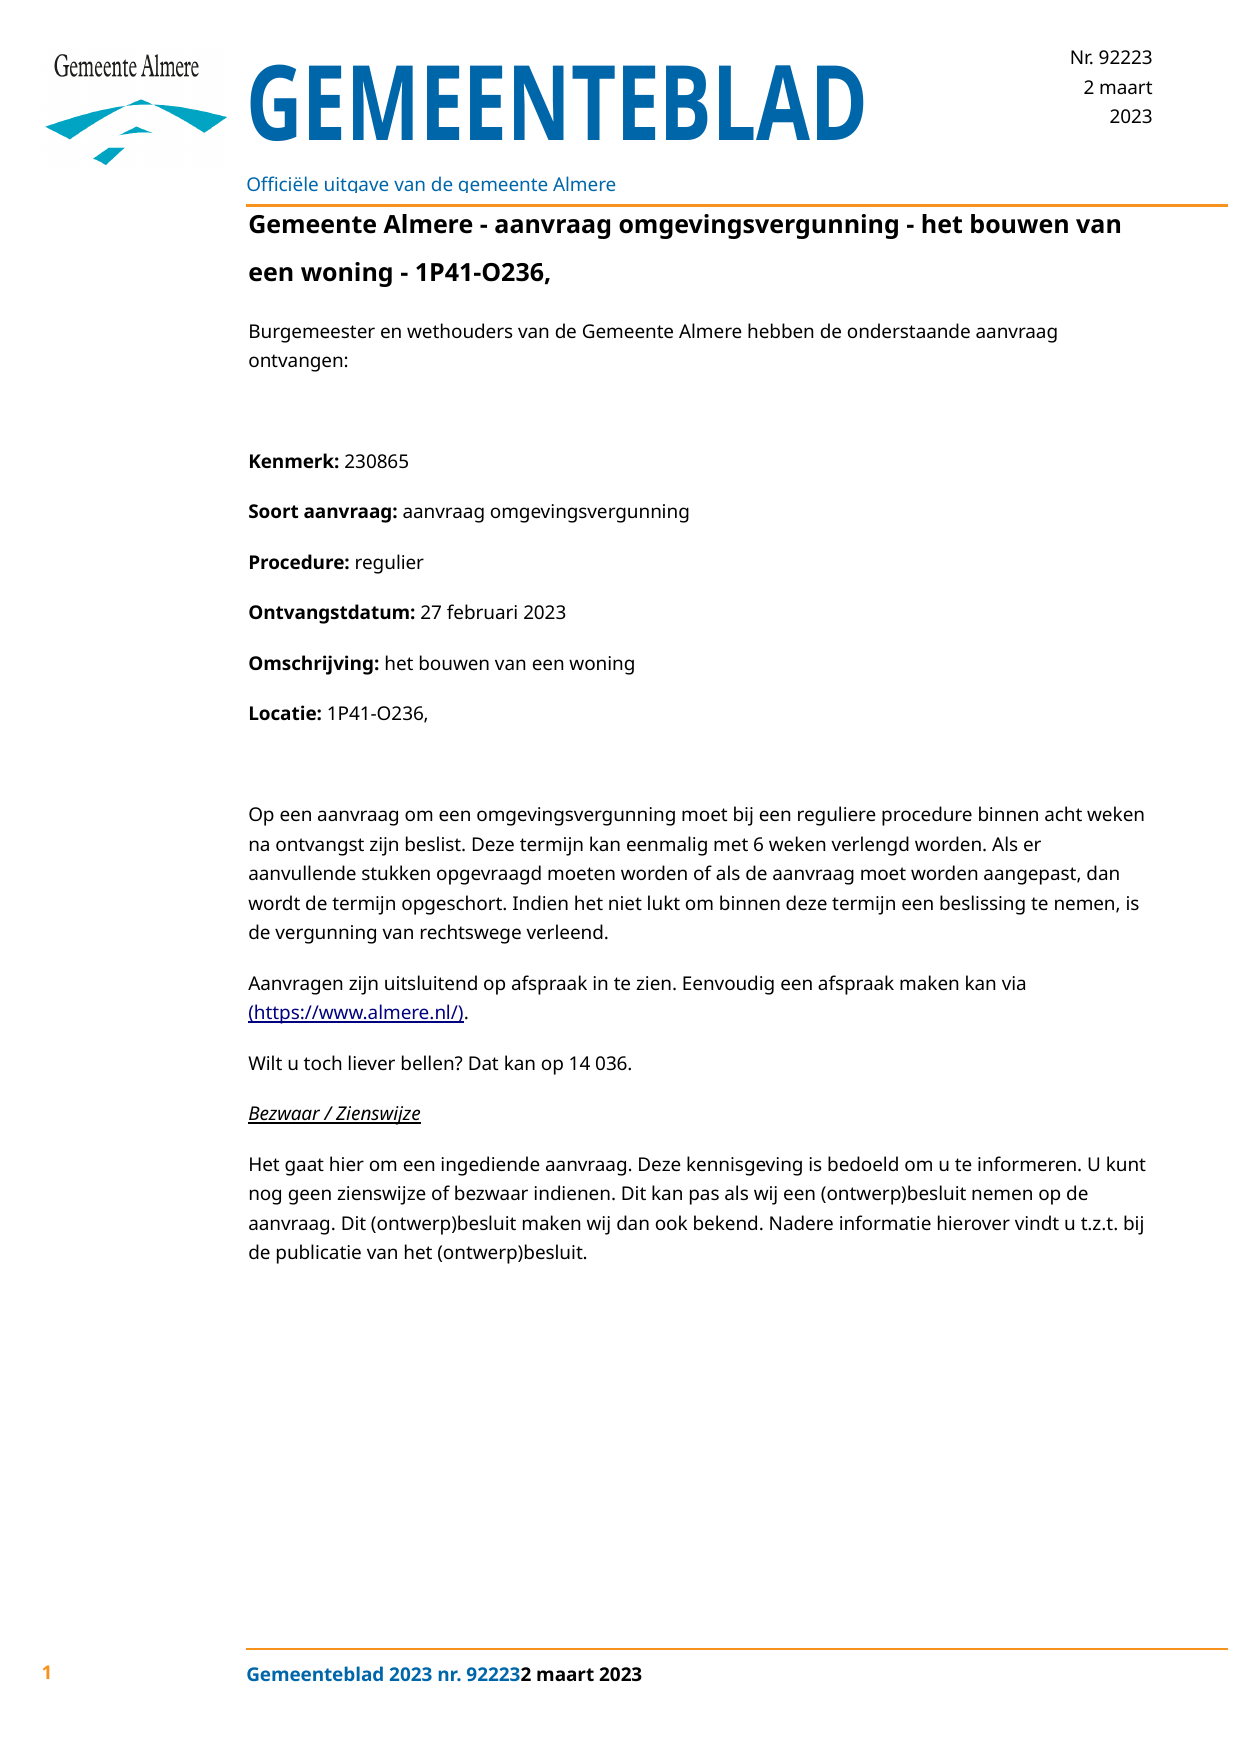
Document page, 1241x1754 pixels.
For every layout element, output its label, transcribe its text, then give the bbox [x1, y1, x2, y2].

text Procedure: regulier [248, 549, 1152, 575]
text Het gaat hier om een ingediende aanvraag. Deze kennisgeving is bedoeld om u te informeren. U kunt nog geen zienswijze of bezwaar indienen. Dit kan pas als wij een (ontwerp)besluit nemen op de aanvraag. Dit (ontwerp)besluit maken wij dan ook bekend. Nadere informatie hierover vindt u t.z.t. bij de publicatie van het (ontwerp)besluit. [248, 1151, 1152, 1265]
text Op een aanvraag om een omgevingsvergunning moet bij een reguliere procedure binnen acht weken na ontvangst zijn beslist. Deze termijn kan eenmalig met 6 weken verlengd worden. Als er aanvullende stukken opgevraagd moeten worden of als de aanvraag moet worden aangepast, dan wordt de termijn opgeschort. Indien het niet lukt om binnen deze termijn een beslissing te nemen, is de vergunning van rechtswege verleend. [248, 801, 1152, 945]
text Bezwaar / Zienswijze [248, 1100, 1152, 1126]
text Gemeente Almere - aanvraag omgevingsvergunning - het bouwen van een woning - 1P41-O236, [248, 207, 1152, 288]
text Burgemeester en wethouders van de Gemeente Almere hebben de onderstaande aanvraag ontvangen: [248, 318, 1152, 373]
text Aanvragen zijn uitsluitend op afspraak in te zien. Eenvoudig een afspraak maken kan via (https://www.almere.nl/). [248, 970, 1152, 1025]
picture [41, 47, 231, 172]
text Ontvangstdatum: 27 februari 2023 [248, 599, 1152, 625]
text Soort aanvraag: aanvraag omgevingsvergunning [248, 499, 1152, 524]
text Kenmerk: 230865 [248, 448, 1152, 474]
text Omschrijving: het bouwen van een woning [248, 650, 1152, 676]
text Locatie: 1P41-O236, [248, 700, 1152, 726]
text Wilt u toch liever bellen? Dat kan op 14 036. [248, 1050, 1152, 1076]
